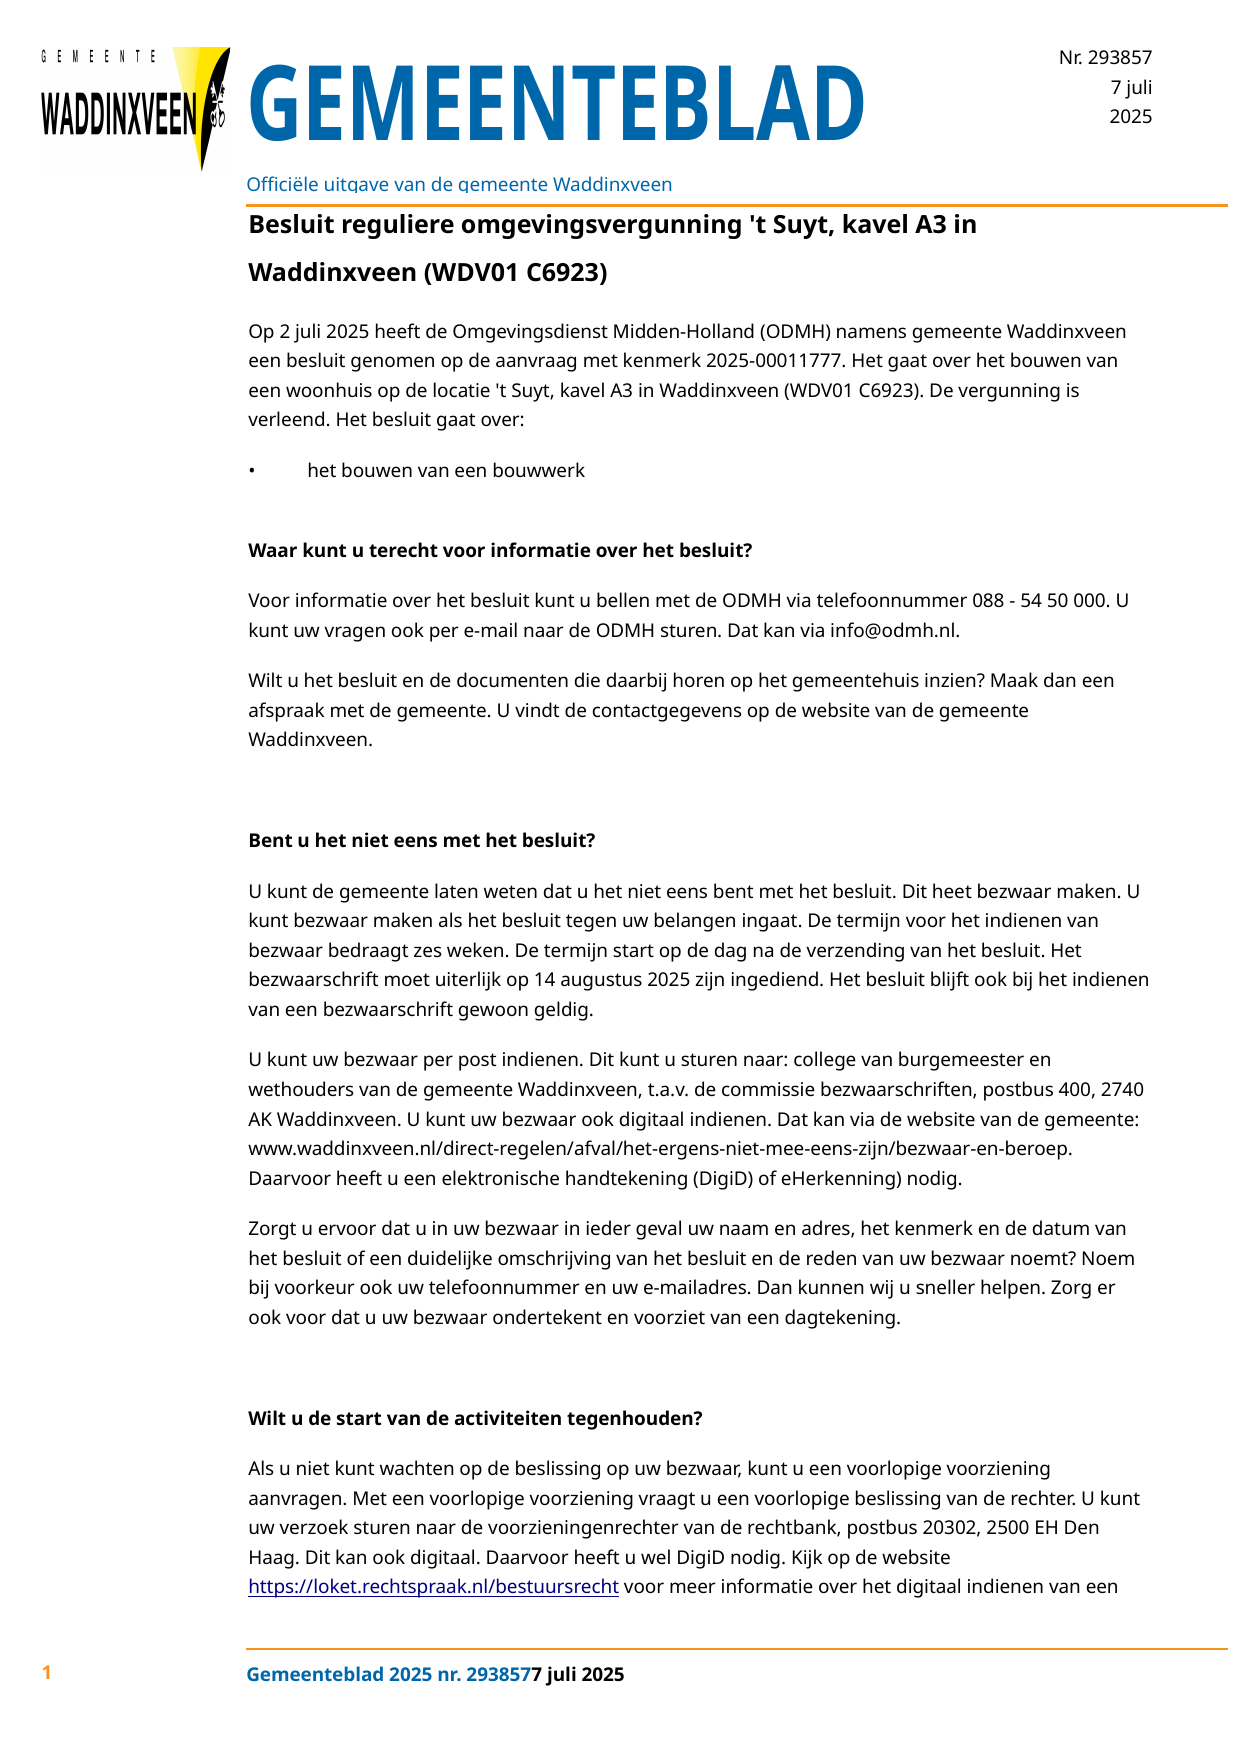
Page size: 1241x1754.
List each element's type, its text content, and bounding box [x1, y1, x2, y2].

text Als u niet kunt wachten op de beslissing op uw bezwaar, kunt u een voorlopige voorziening aanvragen. Met een voorlopige voorziening vraagt u een voorlopige beslissing van de rechter. U kunt uw verzoek sturen naar de voorzieningenrechter van de rechtbank, postbus 20302, 2500 EH Den Haag. Dit kan ook digitaal. Daarvoor heeft u wel DigiD nodig. Kijk op de website https://loket.rechtspraak.nl/bestuursrecht voor meer informatie over het digitaal indienen van een [248, 1455, 1152, 1599]
text Bent u het niet eens met het besluit? [248, 827, 1152, 853]
text Op 2 juli 2025 heeft de Omgevingsdienst Midden-Holland (ODMH) namens gemeente Waddinxveen een besluit genomen op de aanvraag met kenmerk 2025-00011777. Het gaat over het bouwen van een woonhuis op de locatie 't Suyt, kavel A3 in Waddinxveen (WDV01 C6923). De vergunning is verleend. Het besluit gaat over: [248, 318, 1152, 432]
text U kunt uw bezwaar per post indienen. Dit kunt u sturen naar: college van burgemeester en wethouders van de gemeente Waddinxveen, t.a.v. de commissie bezwaarschriften, postbus 400, 2740 AK Waddinxveen. U kunt uw bezwaar ook digitaal indienen. Dat kan via de website van de gemeente: www.waddinxveen.nl/direct-regelen/afval/het-ergens-niet-mee-eens-zijn/bezwaar-en-beroep. Daarvoor heeft u een elektronische handtekening (DigiD) of eHerkenning) nodig. [248, 1047, 1152, 1191]
text Waar kunt u terecht voor informatie over het besluit? [248, 537, 1152, 563]
text Besluit reguliere omgevingsvergunning 't Suyt, kavel A3 in Waddinxveen (WDV01 C6923) [248, 207, 1152, 288]
picture [41, 47, 231, 172]
text Wilt u de start van de activiteiten tegenhouden? [248, 1405, 1152, 1431]
text Wilt u het besluit en de documenten die daarbij horen op het gemeentehuis inzien? Maak dan een afspraak met de gemeente. U vindt de contactgegevens op de website van de gemeente Waddinxveen. [248, 667, 1152, 752]
text U kunt de gemeente laten weten dat u het niet eens bent met het besluit. Dit heet bezwaar maken. U kunt bezwaar maken als het besluit tegen uw belangen ingaat. De termijn voor het indienen van bezwaar bedraagt zes weken. De termijn start op de dag na de verzending van het besluit. Het bezwaarschrift moet uiterlijk op 14 augustus 2025 zijn ingediend. Het besluit blijft ook bij het indienen van een bezwaarschrift gewoon geldig. [248, 878, 1152, 1022]
text Zorgt u ervoor dat u in uw bezwaar in ieder geval uw naam en adres, het kenmerk en de datum van het besluit of een duidelijke omschrijving van het besluit en de reden van uw bezwaar noemt? Noem bij voorkeur ook uw telefoonnummer en uw e-mailadres. Dan kunnen wij u sneller helpen. Zorg er ook voor dat u uw bezwaar ondertekent en voorziet van een dagtekening. [248, 1215, 1152, 1330]
list het bouwen van een bouwwerk [248, 457, 1152, 483]
text Voor informatie over het besluit kunt u bellen met de ODMH via telefoonnummer 088 - 54 50 000. U kunt uw vragen ook per e-mail naar de ODMH sturen. Dat kan via info@odmh.nl. [248, 587, 1152, 643]
